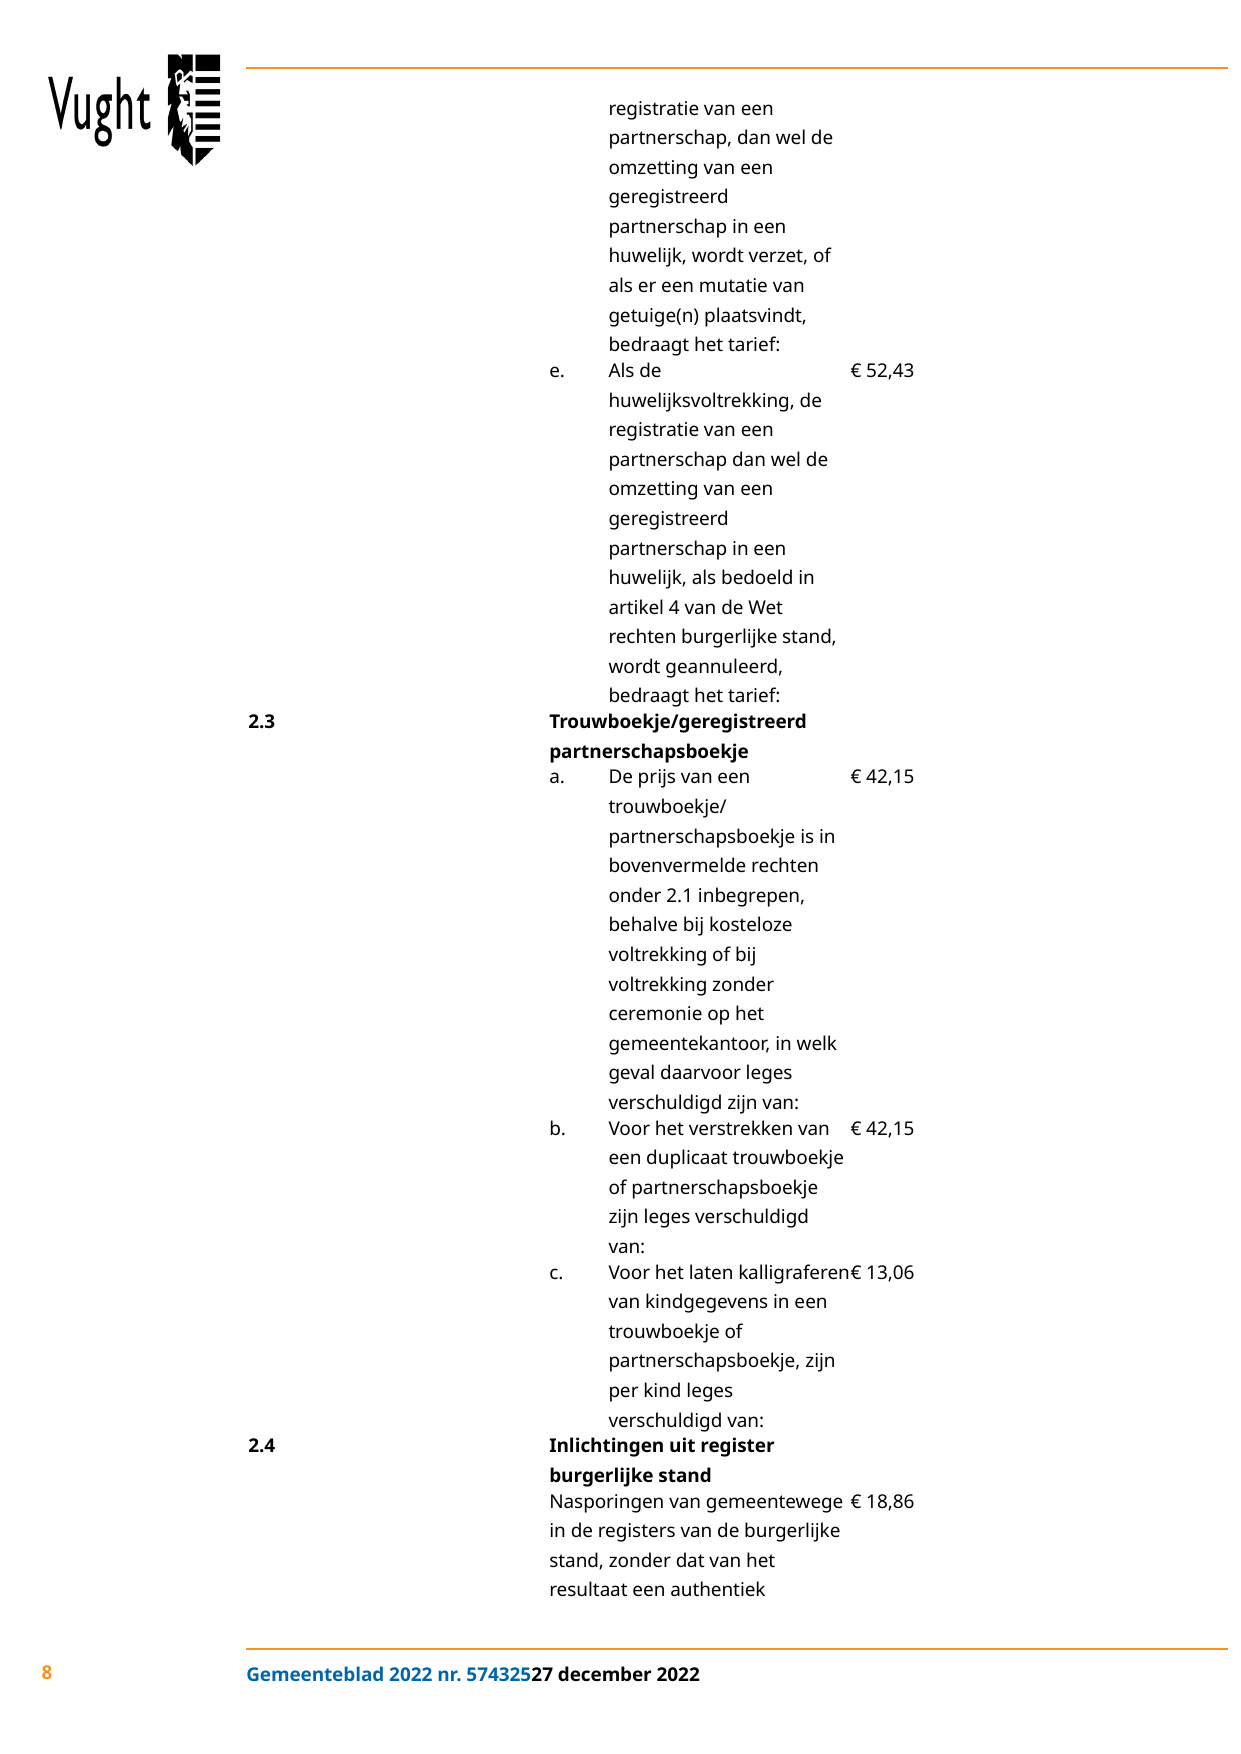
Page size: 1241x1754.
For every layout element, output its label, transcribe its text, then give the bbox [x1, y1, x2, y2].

table_cell De prijs van een trouwboekje/ partnerschapsboekje is in bovenvermelde rechten onder 2.1 inbegrepen, behalve bij kosteloze voltrekking of bij voltrekking zonder ceremonie op het gemeentekantoor, in welk geval daarvoor leges verschuldigd zijn van: [549, 764, 850, 1115]
table_cell € 42,15 [850, 1115, 1152, 1259]
table_cell € 18,86 [850, 1488, 1152, 1602]
table_cell [850, 708, 1152, 764]
table_cell registratie van een partnerschap, dan wel de omzetting van een geregistreerd partnerschap in een huwelijk, wordt verzet, of als er een mutatie van getuige(n) plaatsvindt, bedraagt het tarief: [549, 95, 850, 357]
table_cell € 42,15 [850, 764, 1152, 1115]
table_cell [850, 1433, 1152, 1488]
table_cell [248, 764, 549, 1115]
table_cell Als de huwelijksvoltrekking, de registratie van een partnerschap dan wel de omzetting van een geregistreerd partnerschap in een huwelijk, als bedoeld in artikel 4 van de Wet rechten burgerlijke stand, wordt geannuleerd, bedraagt het tarief: [549, 357, 850, 708]
table_cell 2.3 [248, 708, 549, 764]
table_cell [248, 1259, 549, 1432]
table_cell [850, 95, 1152, 357]
table_cell [248, 95, 549, 357]
table_cell 2.4 [248, 1433, 549, 1488]
picture [41, 47, 231, 172]
table_cell Inlichtingen uit register burgerlijke stand [549, 1433, 850, 1488]
table_cell Voor het verstrekken van een duplicaat trouwboekje of partnerschapsboekje zijn leges verschuldigd van: [549, 1115, 850, 1259]
table_cell Trouwboekje/geregistreerd partnerschapsboekje [549, 708, 850, 764]
table_cell Voor het laten kalligraferen van kindgegevens in een trouwboekje of partnerschapsboekje, zijn per kind leges verschuldigd van: [549, 1259, 850, 1432]
table_cell [248, 1115, 549, 1259]
table_cell [248, 357, 549, 708]
table_cell [248, 1488, 549, 1602]
table_cell € 52,43 [850, 357, 1152, 708]
table_cell Nasporingen van gemeentewege in de registers van de burgerlijke stand, zonder dat van het resultaat een authentiek [549, 1488, 850, 1602]
table_cell € 13,06 [850, 1259, 1152, 1432]
